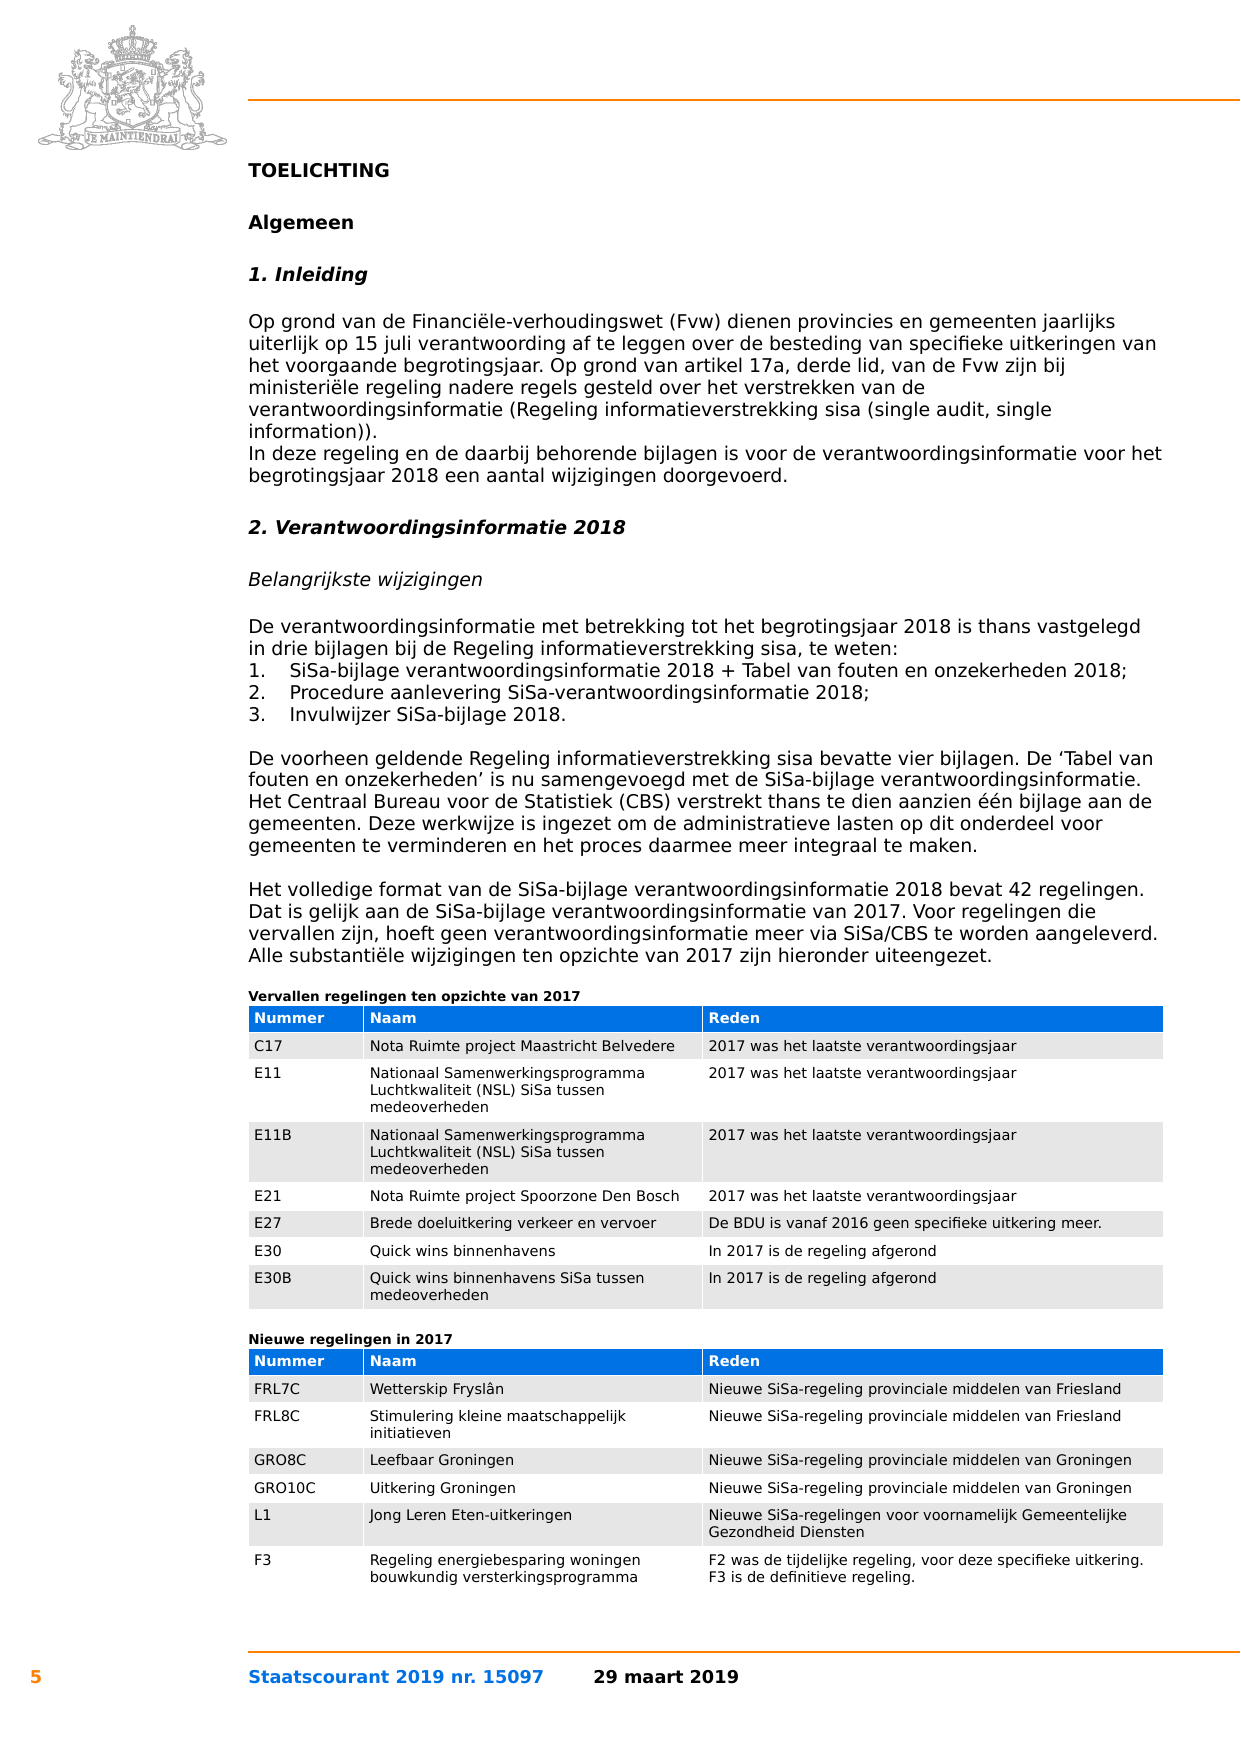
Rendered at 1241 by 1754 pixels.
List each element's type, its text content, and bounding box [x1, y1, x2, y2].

table_cell Jong Leren Eten-uitkeringen [364, 1503, 702, 1546]
text De voorheen geldende Regeling informatieverstrekking sisa bevatte vier bijlagen. De ‘Tabel van fouten en onzekerheden’ is nu samengevoegd met de SiSa-bijlage verantwoordingsinformatie. Het Centraal Bureau voor de Statistiek (CBS) verstrekt thans te dien aanzien één bijlage aan de gemeenten. Deze werkwijze is ingezet om de administratieve lasten op dit onderdeel voor gemeenten te verminderen en het proces daarmee meer integraal te maken. [248, 747, 1163, 857]
table_cell Nota Ruimte project Spoorzone Den Bosch [364, 1183, 702, 1209]
text 2. Procedure aanlevering SiSa-verantwoordingsinformatie 2018; [248, 682, 1163, 703]
table_cell Nationaal Samenwerkingsprogramma Luchtkwaliteit (NSL) SiSa tussen medeoverheden [364, 1122, 702, 1182]
table_cell E11 [249, 1061, 363, 1121]
text De verantwoordingsinformatie met betrekking tot het begrotingsjaar 2018 is thans vastgelegd in drie bijlagen bij de Regeling informatieverstrekking sisa, te weten: [248, 616, 1163, 659]
table_cell Wetterskip Fryslân [364, 1376, 702, 1402]
table_cell 2017 was het laatste verantwoordingsjaar [703, 1122, 1163, 1182]
table_cell E30 [249, 1238, 363, 1264]
table_cell F2 was de tijdelijke regeling, voor deze specifieke uitkering. F3 is de definitieve regeling. [703, 1547, 1163, 1590]
table_cell F3 [249, 1547, 363, 1590]
subtitle 1. Inleiding [248, 264, 1163, 286]
table_header Vervallen regelingen ten opzichte van 2017 [248, 989, 1163, 1005]
table_cell De BDU is vanaf 2016 geen specifieke uitkering meer. [703, 1211, 1163, 1237]
subtitle TOELICHTING [248, 160, 1163, 182]
table_cell FRL8C [249, 1403, 363, 1447]
table_header Nieuwe regelingen in 2017 [248, 1332, 1163, 1347]
table_cell GRO8C [249, 1448, 363, 1474]
table_cell Quick wins binnenhavens SiSa tussen medeoverheden [364, 1265, 702, 1309]
table_cell Nieuwe SiSa-regeling provinciale middelen van Groningen [703, 1475, 1163, 1501]
table_cell Reden [703, 1006, 1163, 1032]
table_cell FRL7C [249, 1376, 363, 1402]
table_cell GRO10C [249, 1475, 363, 1501]
table_cell E27 [249, 1211, 363, 1237]
table_cell Stimulering kleine maatschappelijk initiatieven [364, 1403, 702, 1447]
table_cell Naam [364, 1006, 702, 1032]
table_cell Regeling energiebesparing woningen bouwkundig versterkingsprogramma [364, 1547, 702, 1590]
picture [38, 25, 227, 150]
table_cell Reden [703, 1349, 1163, 1375]
table_cell 2017 was het laatste verantwoordingsjaar [703, 1183, 1163, 1209]
table_cell E11B [249, 1122, 363, 1182]
table_cell Nationaal Samenwerkingsprogramma Luchtkwaliteit (NSL) SiSa tussen medeoverheden [364, 1061, 702, 1121]
table_cell Nummer [249, 1349, 363, 1375]
table_cell L1 [249, 1503, 363, 1546]
table_cell Quick wins binnenhavens [364, 1238, 702, 1264]
table_cell In 2017 is de regeling afgerond [703, 1265, 1163, 1309]
table_cell Naam [364, 1349, 702, 1375]
text 1. SiSa-bijlage verantwoordingsinformatie 2018 + Tabel van fouten en onzekerheden 2018; [248, 659, 1163, 682]
table_cell In 2017 is de regeling afgerond [703, 1238, 1163, 1264]
table_cell Uitkering Groningen [364, 1475, 702, 1501]
subtitle Belangrijkste wijzigingen [248, 569, 1163, 591]
subtitle 2. Verantwoordingsinformatie 2018 [248, 517, 1163, 539]
table_cell Nieuwe SiSa-regelingen voor voornamelijk Gemeentelijke Gezondheid Diensten [703, 1503, 1163, 1546]
table_cell 2017 was het laatste verantwoordingsjaar [703, 1061, 1163, 1121]
table_cell Leefbaar Groningen [364, 1448, 702, 1474]
table_cell Nummer [249, 1006, 363, 1032]
table_cell E30B [249, 1265, 363, 1309]
text In deze regeling en de daarbij behorende bijlagen is voor de verantwoordingsinformatie voor het begrotingsjaar 2018 een aantal wijzigingen doorgevoerd. [248, 443, 1163, 487]
table_cell C17 [249, 1033, 363, 1059]
table_cell Nieuwe SiSa-regeling provinciale middelen van Groningen [703, 1448, 1163, 1474]
table_cell Nieuwe SiSa-regeling provinciale middelen van Friesland [703, 1403, 1163, 1447]
table_cell 2017 was het laatste verantwoordingsjaar [703, 1033, 1163, 1059]
subtitle Algemeen [248, 212, 1163, 234]
text Op grond van de Financiële-verhoudingswet (Fvw) dienen provincies en gemeenten jaarlijks uiterlijk op 15 juli verantwoording af te leggen over de besteding van specifieke uitkeringen van het voorgaande begrotingsjaar. Op grond van artikel 17a, derde lid, van de Fvw zijn bij ministeriële regeling nadere regels gesteld over het verstrekken van de verantwoordingsinformatie (Regeling informatieverstrekking sisa (single audit, single information)). [248, 311, 1163, 443]
text 3. Invulwijzer SiSa-bijlage 2018. [248, 703, 1163, 726]
table_cell E21 [249, 1183, 363, 1209]
text Het volledige format van de SiSa-bijlage verantwoordingsinformatie 2018 bevat 42 regelingen. Dat is gelijk aan de SiSa-bijlage verantwoordingsinformatie van 2017. Voor regelingen die vervallen zijn, hoeft geen verantwoordingsinformatie meer via SiSa/CBS te worden aangeleverd. Alle substantiële wijzigingen ten opzichte van 2017 zijn hieronder uiteengezet. [248, 879, 1163, 967]
table_cell Nieuwe SiSa-regeling provinciale middelen van Friesland [703, 1376, 1163, 1402]
table_cell Nota Ruimte project Maastricht Belvedere [364, 1033, 702, 1059]
table_cell Brede doeluitkering verkeer en vervoer [364, 1211, 702, 1237]
